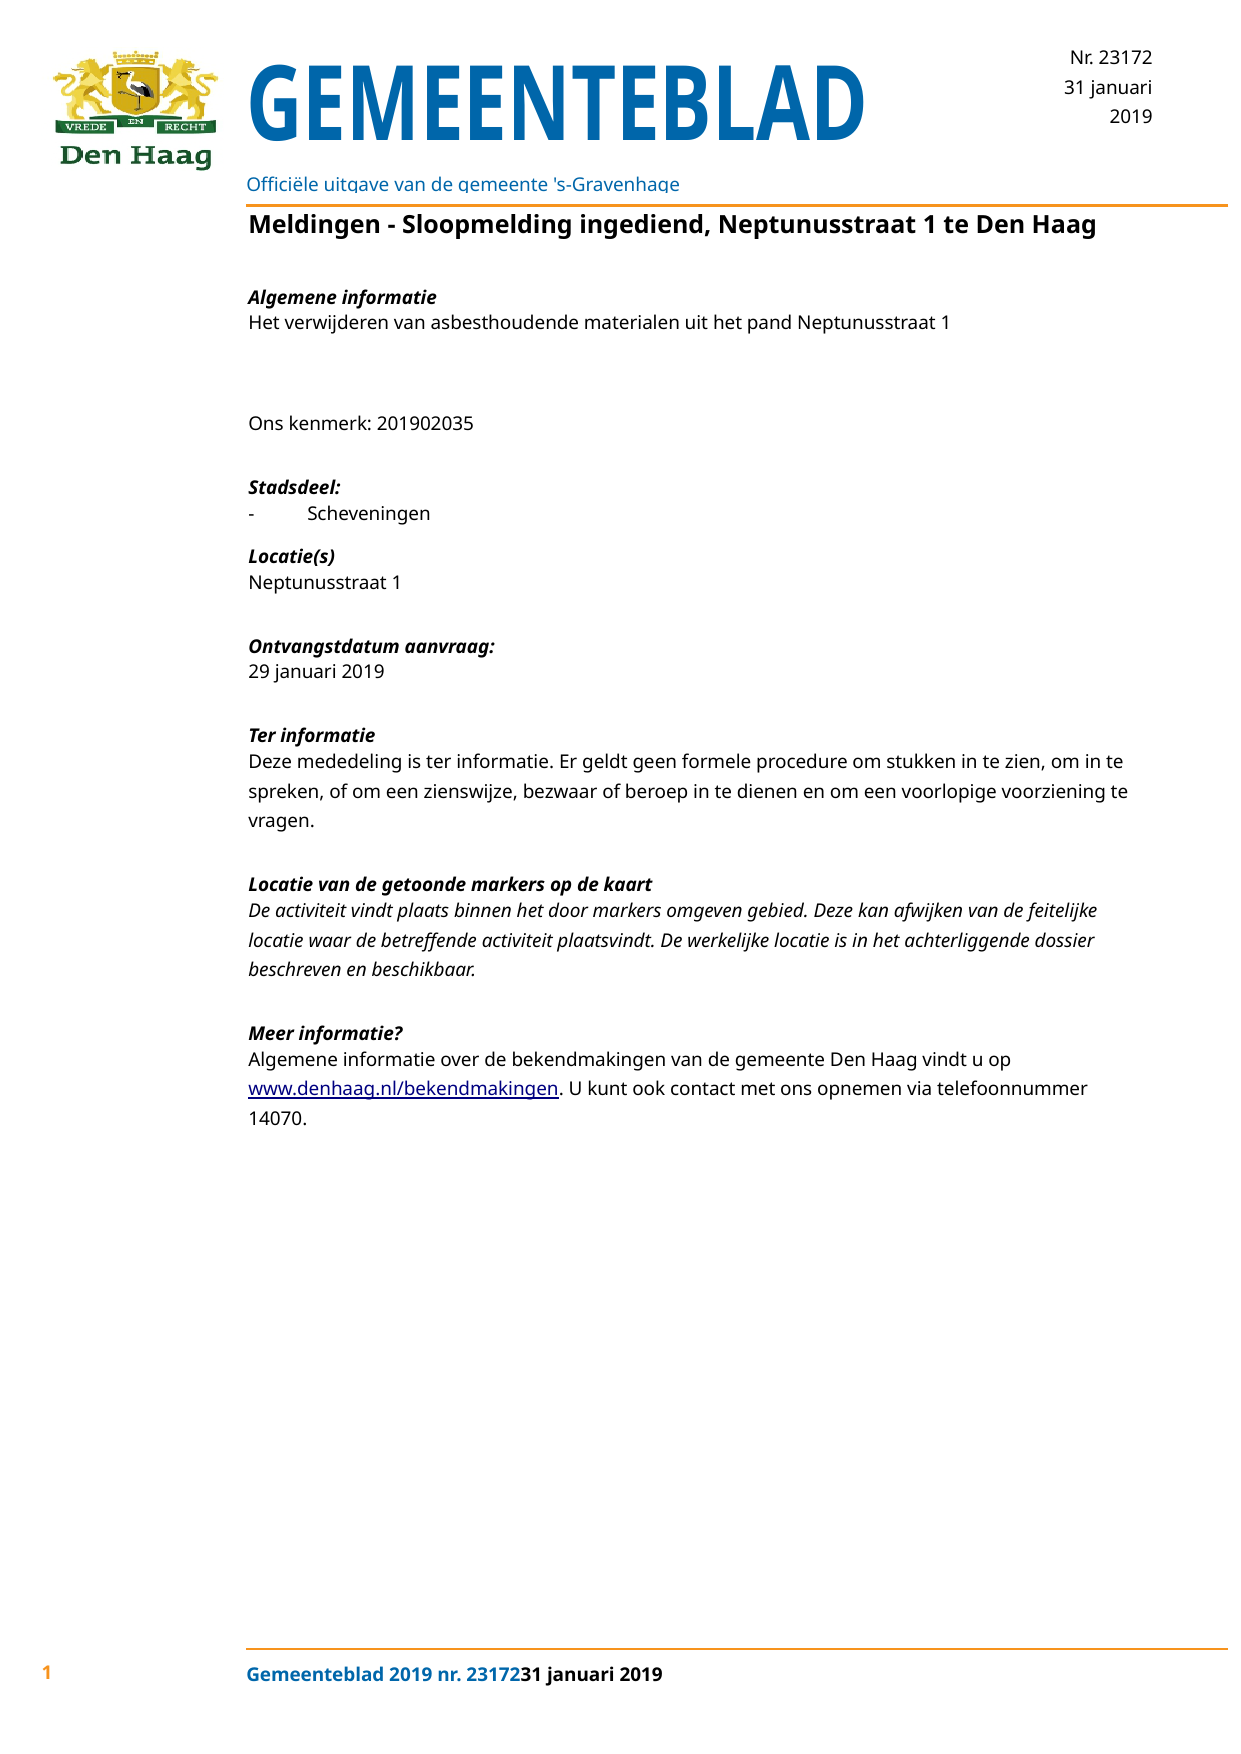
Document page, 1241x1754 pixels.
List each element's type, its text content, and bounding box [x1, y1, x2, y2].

text 29 januari 2019 [248, 659, 1152, 684]
text Ontvangstdatum aanvraag: [248, 633, 1152, 659]
picture [41, 47, 231, 172]
text Meldingen - Sloopmelding ingediend, Neptunusstraat 1 te Den Haag [248, 207, 1152, 241]
text Meer informatie? [248, 1020, 1152, 1046]
text Algemene informatie [248, 284, 1152, 309]
text Stadsdeel: [248, 474, 1152, 500]
text Neptunusstraat 1 [248, 569, 1152, 595]
text Locatie van de getoonde markers op de kaart [248, 871, 1152, 897]
text De activiteit vindt plaats binnen het door markers omgeven gebied. Deze kan afwijken van de feitelijke locatie waar de betreffende activiteit plaatsvindt. De werkelijke locatie is in het achterliggende dossier beschreven en beschikbaar. [248, 897, 1152, 982]
text Deze mededeling is ter informatie. Er geldt geen formele procedure om stukken in te zien, om in te spreken, of om een zienswijze, bezwaar of beroep in te dienen en om een voorlopige voorziening te vragen. [248, 748, 1152, 833]
list Scheveningen [248, 500, 1152, 526]
text Locatie(s) [248, 543, 1152, 569]
text Ter informatie [248, 723, 1152, 748]
text Ons kenmerk: 201902035 [248, 410, 1152, 436]
text Algemene informatie over de bekendmakingen van de gemeente Den Haag vindt u op www.denhaag.nl/bekendmakingen. U kunt ook contact met ons opnemen via telefoonnummer 14070. [248, 1046, 1152, 1131]
text Het verwijderen van asbesthoudende materialen uit het pand Neptunusstraat 1 [248, 309, 1152, 335]
